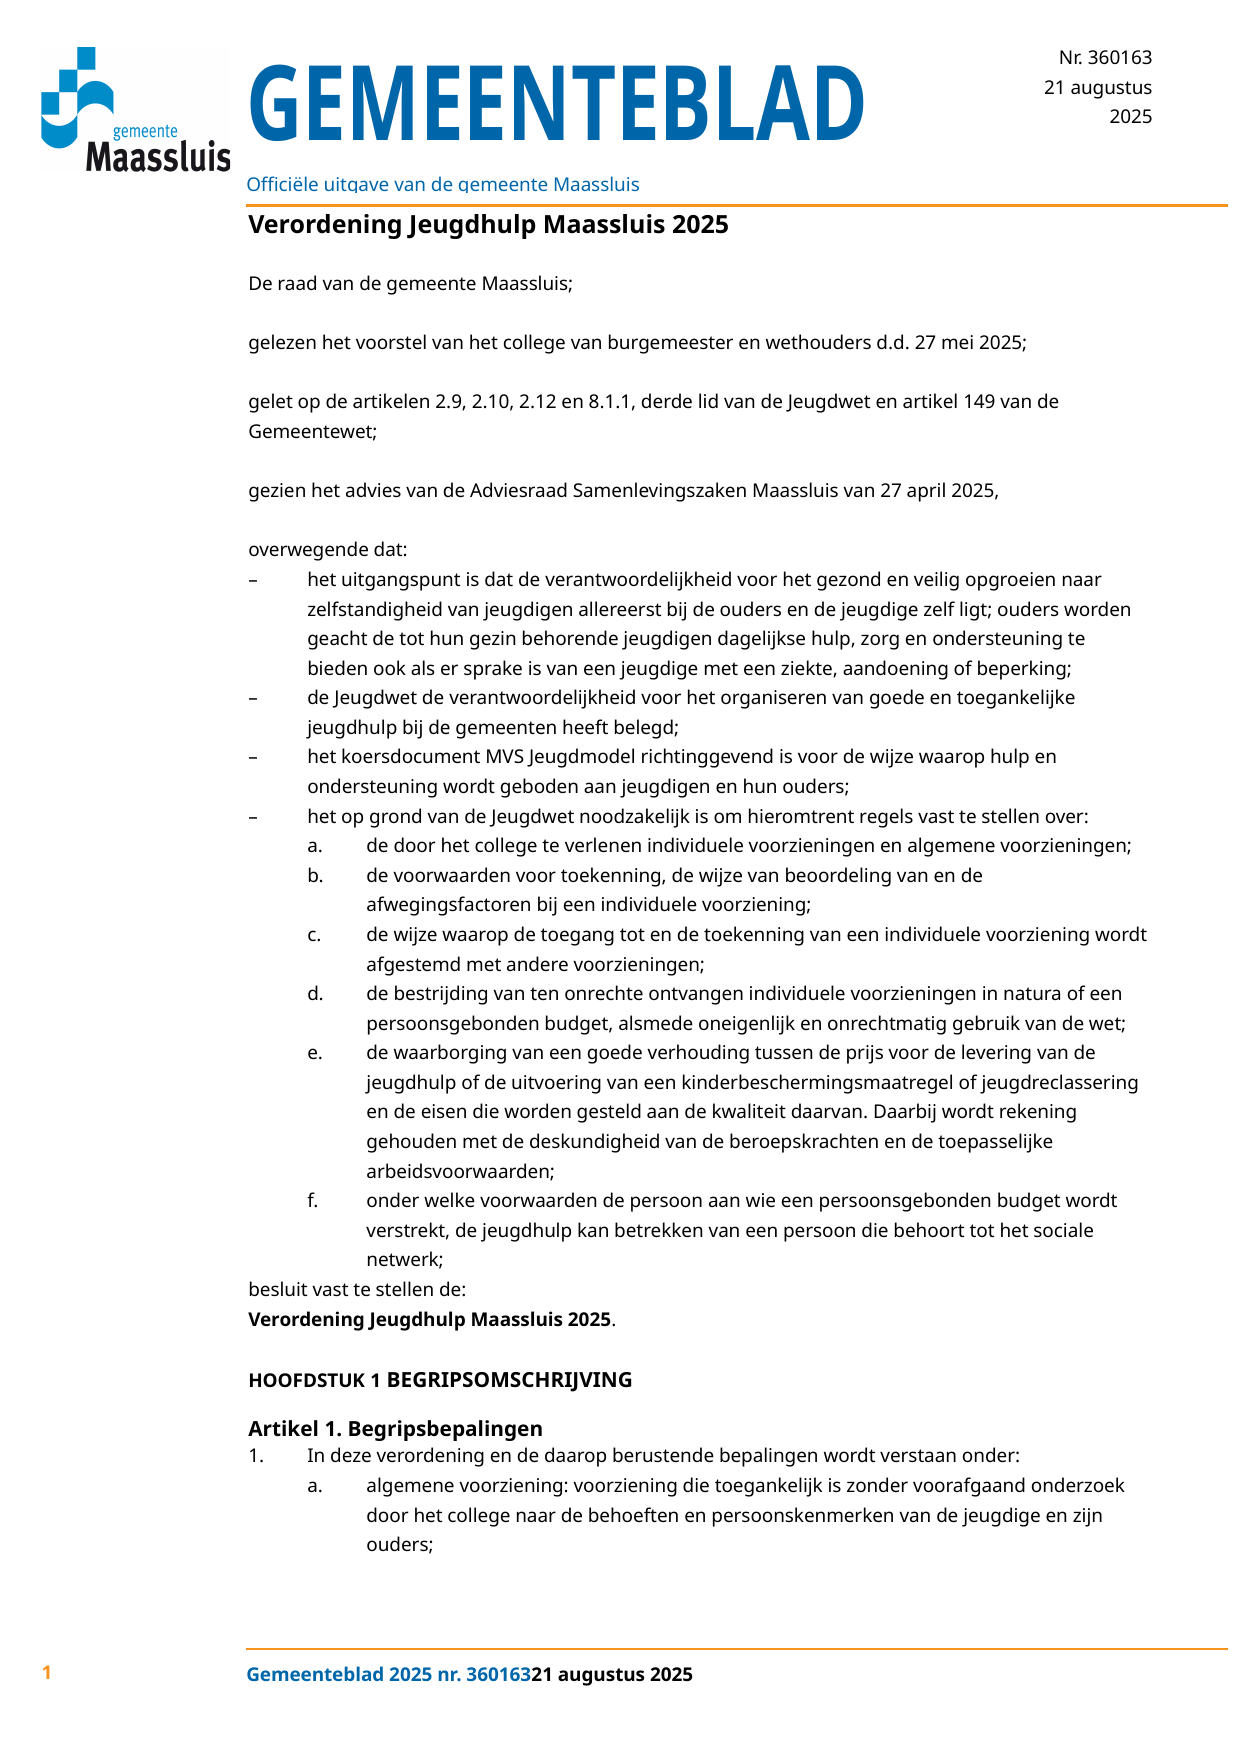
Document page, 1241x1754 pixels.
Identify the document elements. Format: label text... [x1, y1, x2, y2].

text Verordening Jeugdhulp Maassluis 2025. [248, 1306, 1152, 1331]
list In deze verordening en de daarop berustende bepalingen wordt verstaan onder: [248, 1443, 1152, 1468]
text Artikel 1. Begripsbepalingen [248, 1414, 1152, 1443]
list de bestrijding van ten onrechte ontvangen individuele voorzieningen in natura of een persoonsgebonden budget, alsmede oneigenlijk en onrechtmatig gebruik van de wet; [307, 980, 1152, 1036]
list de door het college te verlenen individuele voorzieningen en algemene voorzieningen; [307, 832, 1152, 858]
text Verordening Jeugdhulp Maassluis 2025 [248, 207, 1152, 241]
text De raad van de gemeente Maassluis; [248, 270, 1152, 296]
list de wijze waarop de toegang tot en de toekenning van een individuele voorziening wordt afgestemd met andere voorzieningen; [307, 921, 1152, 976]
list de waarborging van een goede verhouding tussen de prijs voor de levering van de jeugdhulp of de uitvoering van een kinderbeschermingsmaatregel of jeugdreclassering en de eisen die worden gesteld aan de kwaliteit daarvan. Daarbij wordt rekening gehouden met de deskundigheid van de beroepskrachten en de toepasselijke arbeidsvoorwaarden; [307, 1039, 1152, 1183]
list de voorwaarden voor toekenning, de wijze van beoordeling van en de afwegingsfactoren bij een individuele voorziening; [307, 862, 1152, 917]
picture [41, 47, 77, 92]
text overwegende dat: [248, 537, 1152, 562]
list het op grond van de Jeugdwet noodzakelijk is om hieromtrent regels vast te stellen over: [248, 803, 1152, 828]
text gelezen het voorstel van het college van burgemeester en wethouders d.d. 27 mei 2025; [248, 329, 1152, 355]
list het uitgangspunt is dat de verantwoordelijkheid voor het gezond en veilig opgroeien naar zelfstandigheid van jeugdigen allereerst bij de ouders en de jeugdige zelf ligt; ouders worden geacht de tot hun gezin behorende jeugdigen dagelijkse hulp, zorg en ondersteuning te bieden ook als er sprake is van een jeugdige met een ziekte, aandoening of beperking; [248, 566, 1152, 681]
list onder welke voorwaarden de persoon aan wie een persoonsgebonden budget wordt verstrekt, de jeugdhulp kan betrekken van een persoon die behoort tot het sociale netwerk; [307, 1187, 1152, 1272]
text HOOFDSTUK 1 BEGRIPSOMSCHRIJVING [248, 1365, 1152, 1393]
text gelet op de artikelen 2.9, 2.10, 2.12 en 8.1.1, derde lid van de Jeugdwet en artikel 149 van de Gemeentewet; [248, 389, 1152, 444]
picture [41, 47, 231, 172]
list de Jeugdwet de verantwoordelijkheid voor het organiseren van goede en toegankelijke jeugdhulp bij de gemeenten heeft belegd; [248, 684, 1152, 740]
list het koersdocument MVS Jeugdmodel richtinggevend is voor de wijze waarop hulp en ondersteuning wordt geboden aan jeugdigen en hun ouders; [248, 744, 1152, 799]
text gezien het advies van de Adviesraad Samenlevingszaken Maassluis van 27 april 2025, [248, 477, 1152, 503]
text besluit vast te stellen de: [248, 1276, 1152, 1302]
list algemene voorziening: voorziening die toegankelijk is zonder voorafgaand onderzoek door het college naar de behoeften en persoonskenmerken van de jeugdige en zijn ouders; [307, 1472, 1152, 1557]
